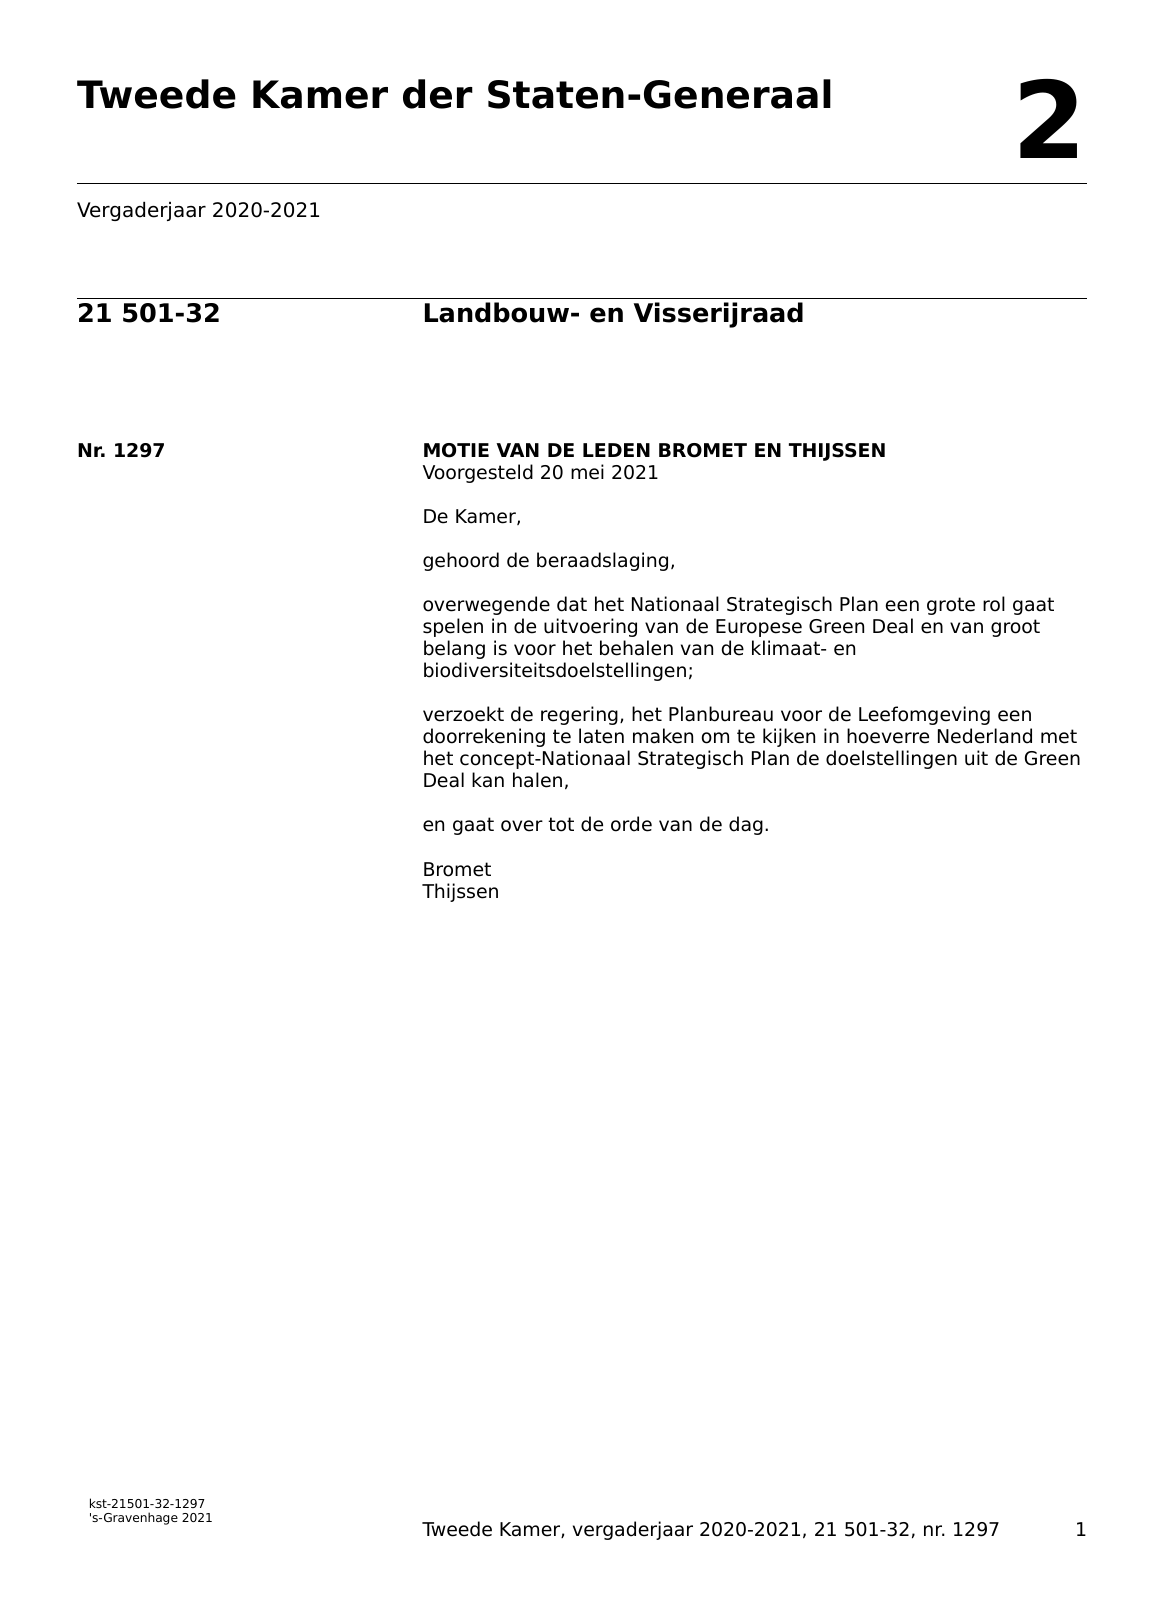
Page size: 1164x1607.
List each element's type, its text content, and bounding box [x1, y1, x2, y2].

table_header 2 [886, 59, 1087, 183]
text De Kamer, [422, 506, 1087, 528]
text 's-Gravenhage 2021 [88, 1511, 323, 1525]
text overwegende dat het Nationaal Strategisch Plan een grote rol gaat spelen in de uitvoering van de Europese Green Deal en van groot belang is voor het behalen van de klimaat- en biodiversiteitsdoelstellingen; [422, 594, 1087, 682]
text gehoord de beraadslaging, [422, 550, 1087, 572]
text Thijssen [422, 881, 1087, 902]
text en gaat over tot de orde van de dag. [422, 814, 1087, 836]
subtitle 21 501-32 Landbouw- en Visserijraad [77, 299, 1087, 329]
text kst-21501-32-1297 [88, 1497, 323, 1511]
table_header Tweede Kamer der Staten-Generaal [77, 59, 886, 183]
table_cell Vergaderjaar 2020-2021 [77, 184, 1087, 298]
text verzoekt de regering, het Planbureau voor de Leefomgeving een doorrekening te laten maken om te kijken in hoeverre Nederland met het concept-Nationaal Strategisch Plan de doelstellingen uit de Green Deal kan halen, [422, 704, 1087, 792]
text Bromet [422, 858, 1087, 881]
text Voorgesteld 20 mei 2021 [422, 462, 1087, 484]
subtitle Nr. 1297 MOTIE VAN DE LEDEN BROMET EN THIJSSEN [77, 440, 1087, 462]
